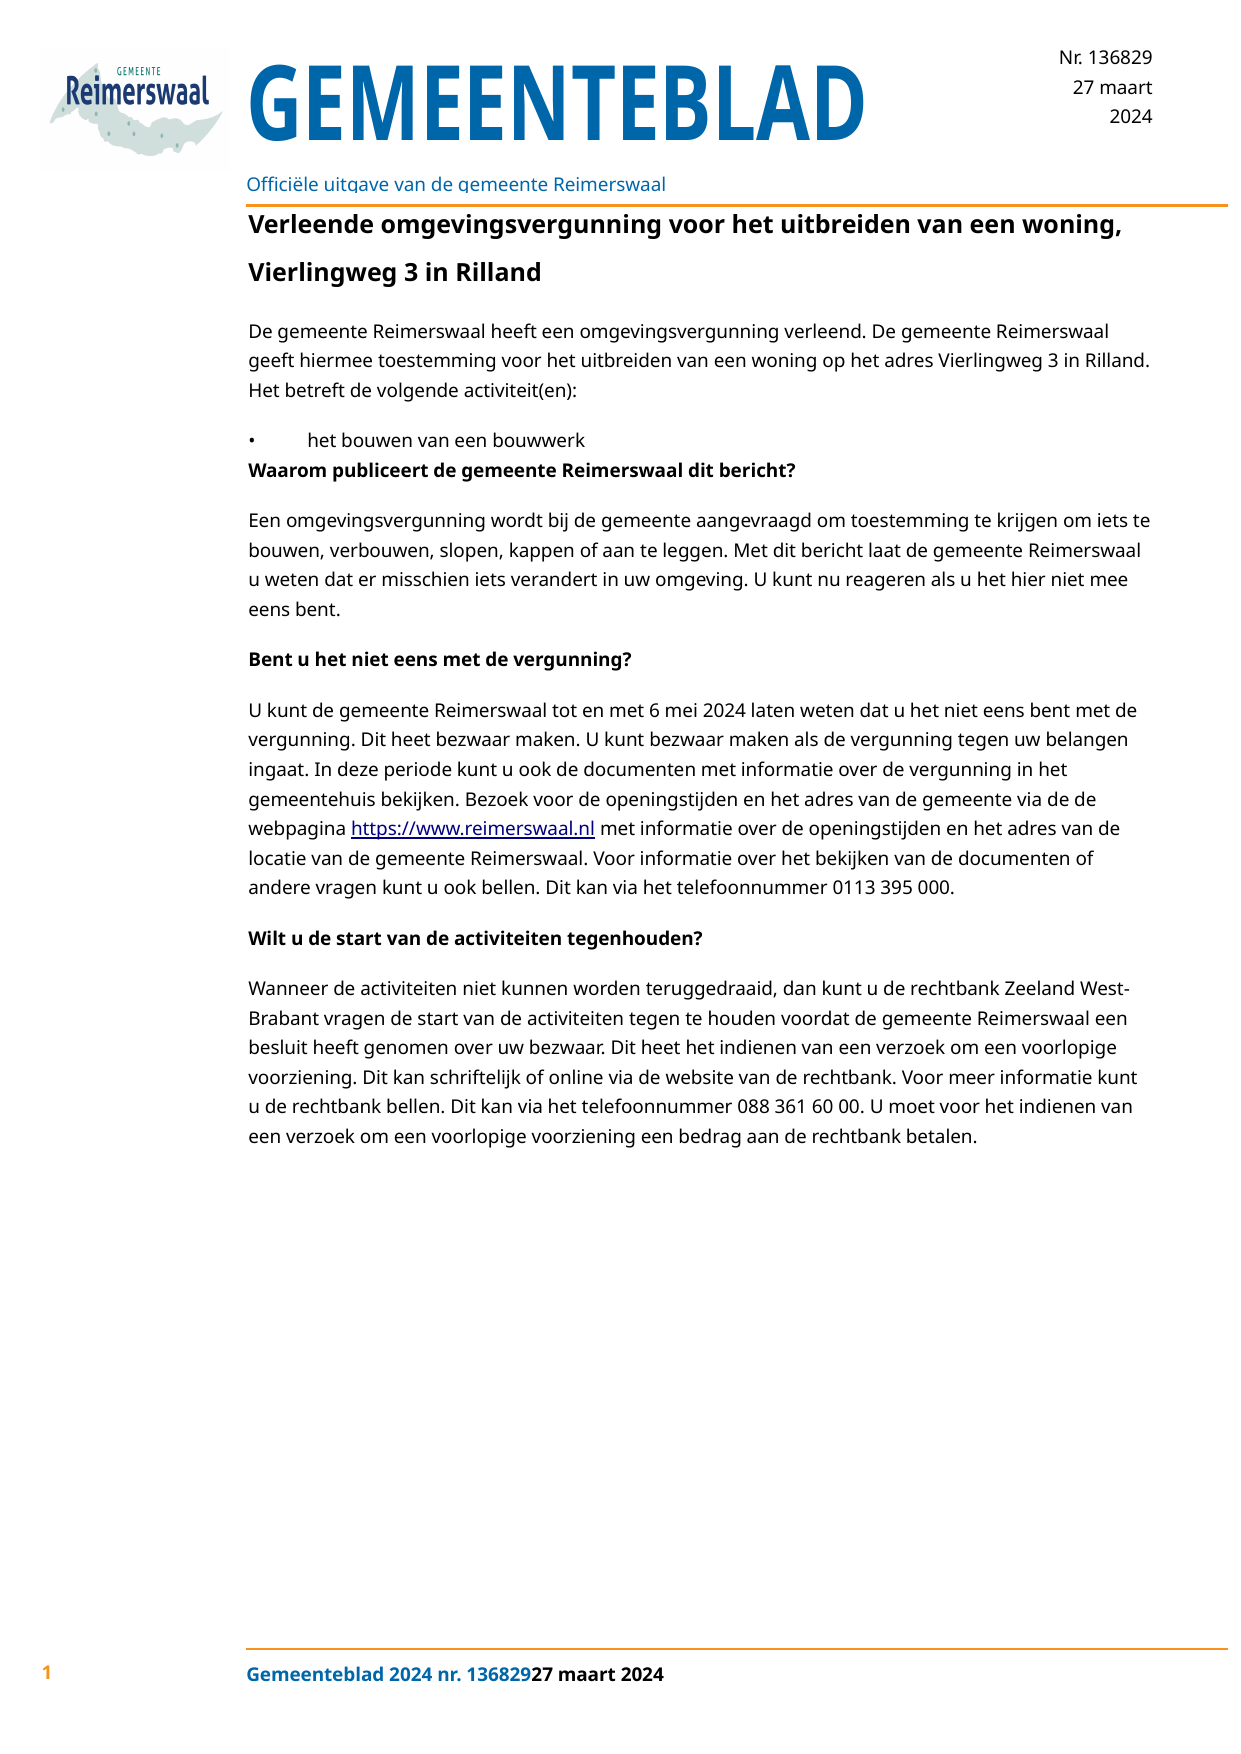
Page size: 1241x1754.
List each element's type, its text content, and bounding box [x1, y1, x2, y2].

text Verleende omgevingsvergunning voor het uitbreiden van een woning, Vierlingweg 3 in Rilland [248, 207, 1152, 288]
text Een omgevingsvergunning wordt bij de gemeente aangevraagd om toestemming te krijgen om iets te bouwen, verbouwen, slopen, kappen of aan te leggen. Met dit bericht laat de gemeente Reimerswaal u weten dat er misschien iets verandert in uw omgeving. U kunt nu reageren als u het hier niet mee eens bent. [248, 507, 1152, 622]
text De gemeente Reimerswaal heeft een omgevingsvergunning verleend. De gemeente Reimerswaal geeft hiermee toestemming voor het uitbreiden van een woning op het adres Vierlingweg 3 in Rilland. Het betreft de volgende activiteit(en): [248, 318, 1152, 403]
list het bouwen van een bouwwerk [248, 427, 1152, 453]
text Waarom publiceert de gemeente Reimerswaal dit bericht? [248, 457, 1152, 483]
text Wilt u de start van de activiteiten tegenhouden? [248, 925, 1152, 951]
picture [41, 47, 231, 172]
text Wanneer de activiteiten niet kunnen worden teruggedraaid, dan kunt u de rechtbank Zeeland West-Brabant vragen de start van de activiteiten tegen te houden voordat de gemeente Reimerswaal een besluit heeft genomen over uw bezwaar. Dit heet het indienen van een verzoek om een voorlopige voorziening. Dit kan schriftelijk of online via de website van de rechtbank. Voor meer informatie kunt u de rechtbank bellen. Dit kan via het telefoonnummer 088 361 60 00. U moet voor het indienen van een verzoek om een voorlopige voorziening een bedrag aan de rechtbank betalen. [248, 975, 1152, 1149]
text U kunt de gemeente Reimerswaal tot en met 6 mei 2024 laten weten dat u het niet eens bent met de vergunning. Dit heet bezwaar maken. U kunt bezwaar maken als de vergunning tegen uw belangen ingaat. In deze periode kunt u ook de documenten met informatie over de vergunning in het gemeentehuis bekijken. Bezoek voor de openingstijden en het adres van de gemeente via de de webpagina https://www.reimerswaal.nl met informatie over de openingstijden en het adres van de locatie van de gemeente Reimerswaal. Voor informatie over het bekijken van de documenten of andere vragen kunt u ook bellen. Dit kan via het telefoonnummer 0113 395 000. [248, 697, 1152, 900]
text Bent u het niet eens met de vergunning? [248, 647, 1152, 672]
